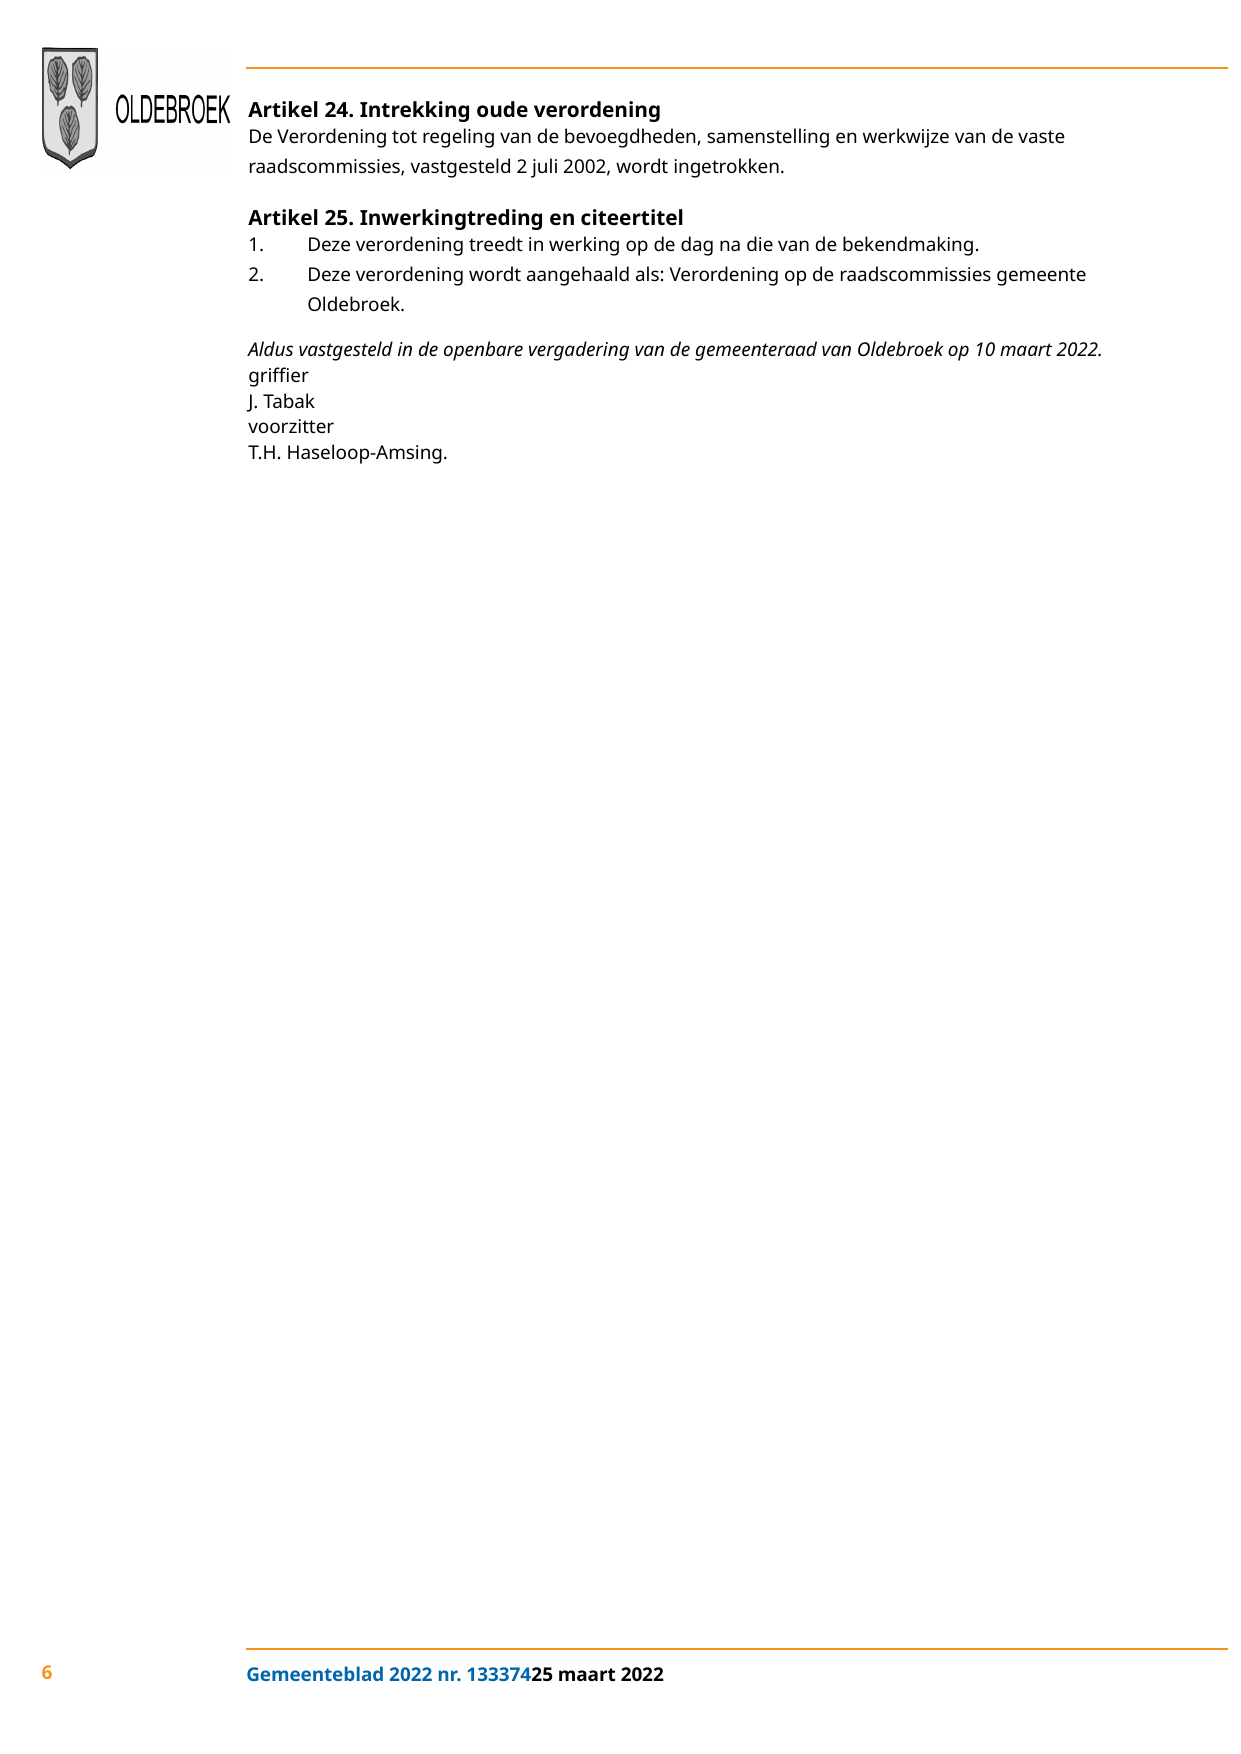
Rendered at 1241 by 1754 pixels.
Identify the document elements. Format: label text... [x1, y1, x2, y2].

text Artikel 25. Inwerkingtreding en citeertitel [248, 203, 1152, 232]
list Deze verordening treedt in werking op de dag na die van de bekendmaking. [248, 232, 1152, 257]
text voorzitter [248, 414, 1152, 439]
text T.H. Haseloop-Amsing. [248, 439, 1152, 465]
list Deze verordening wordt aangehaald als: Verordening op de raadscommissies gemeente Oldebroek. [248, 261, 1152, 317]
picture [41, 47, 231, 172]
text Artikel 24. Intrekking oude verordening [248, 95, 1152, 123]
text J. Tabak [248, 388, 1152, 414]
text griffier [248, 362, 1152, 388]
text De Verordening tot regeling van de bevoegdheden, samenstelling en werkwijze van de vaste raadscommissies, vastgesteld 2 juli 2002, wordt ingetrokken. [248, 123, 1152, 178]
text Aldus vastgesteld in de openbare vergadering van de gemeenteraad van Oldebroek op 10 maart 2022. [248, 336, 1152, 362]
